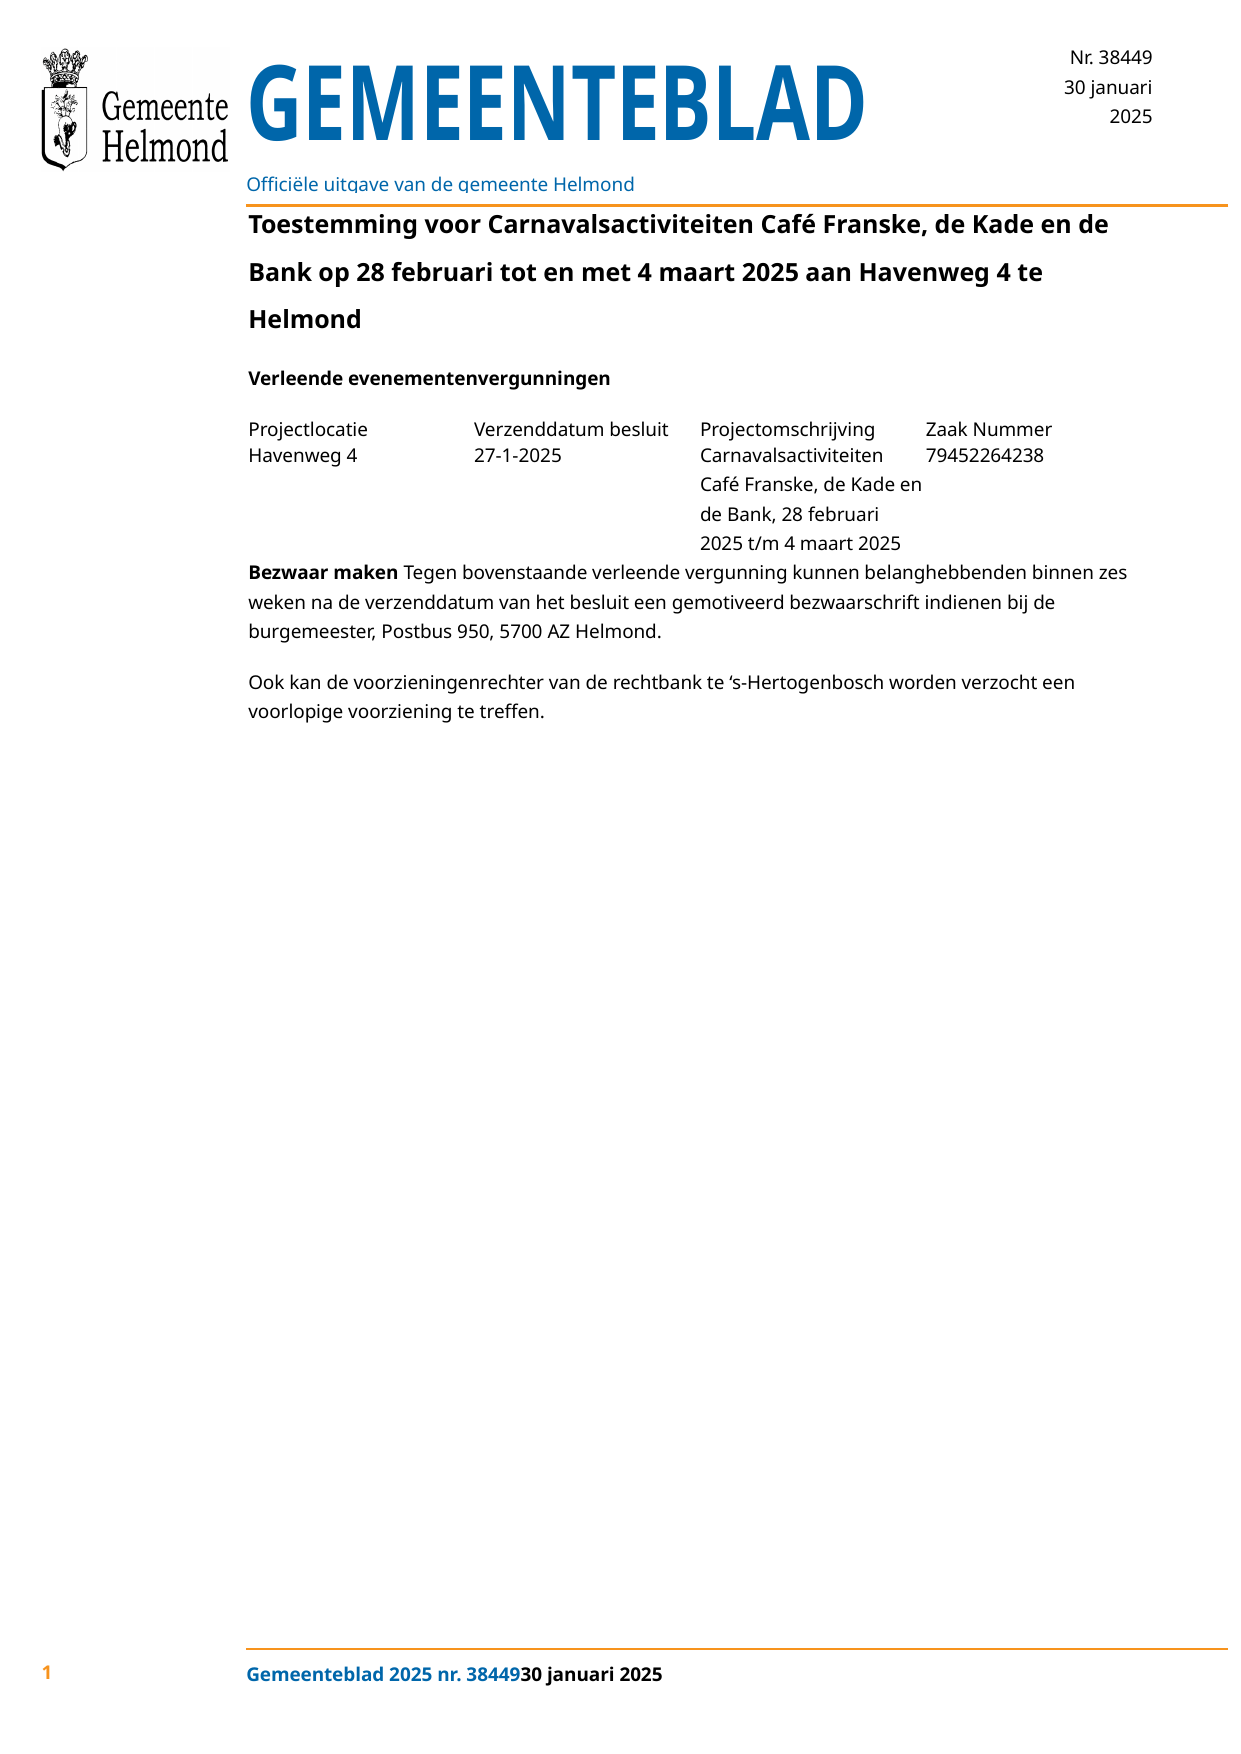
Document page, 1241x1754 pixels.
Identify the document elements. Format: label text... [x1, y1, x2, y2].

table_header Zaak Nummer [926, 416, 1152, 442]
table_header Projectomschrijving [700, 416, 926, 442]
table_cell 79452264238 [926, 442, 1152, 556]
text Toestemming voor Carnavalsactiviteiten Café Franske, de Kade en de Bank op 28 februari tot en met 4 maart 2025 aan Havenweg 4 te Helmond [248, 207, 1152, 336]
table_cell Havenweg 4 [248, 442, 474, 556]
table_header Verzenddatum besluit [474, 416, 700, 442]
text Ook kan de voorzieningenrechter van de rechtbank te ‘s-Hertogenbosch worden verzocht een voorlopige voorziening te treffen. [248, 669, 1152, 724]
text Bezwaar maken Tegen bovenstaande verleende vergunning kunnen belanghebbenden binnen zes weken na de verzenddatum van het besluit een gemotiveerd bezwaarschrift indienen bij de burgemeester, Postbus 950, 5700 AZ Helmond. [248, 559, 1152, 644]
table_cell 27-1-2025 [474, 442, 700, 556]
table_cell Carnavalsactiviteiten Café Franske, de Kade en de Bank, 28 februari 2025 t/m 4 maart 2025 [700, 442, 926, 556]
picture [41, 47, 231, 172]
table_header Projectlocatie [248, 416, 474, 442]
text Verleende evenementenvergunningen [248, 366, 1152, 391]
